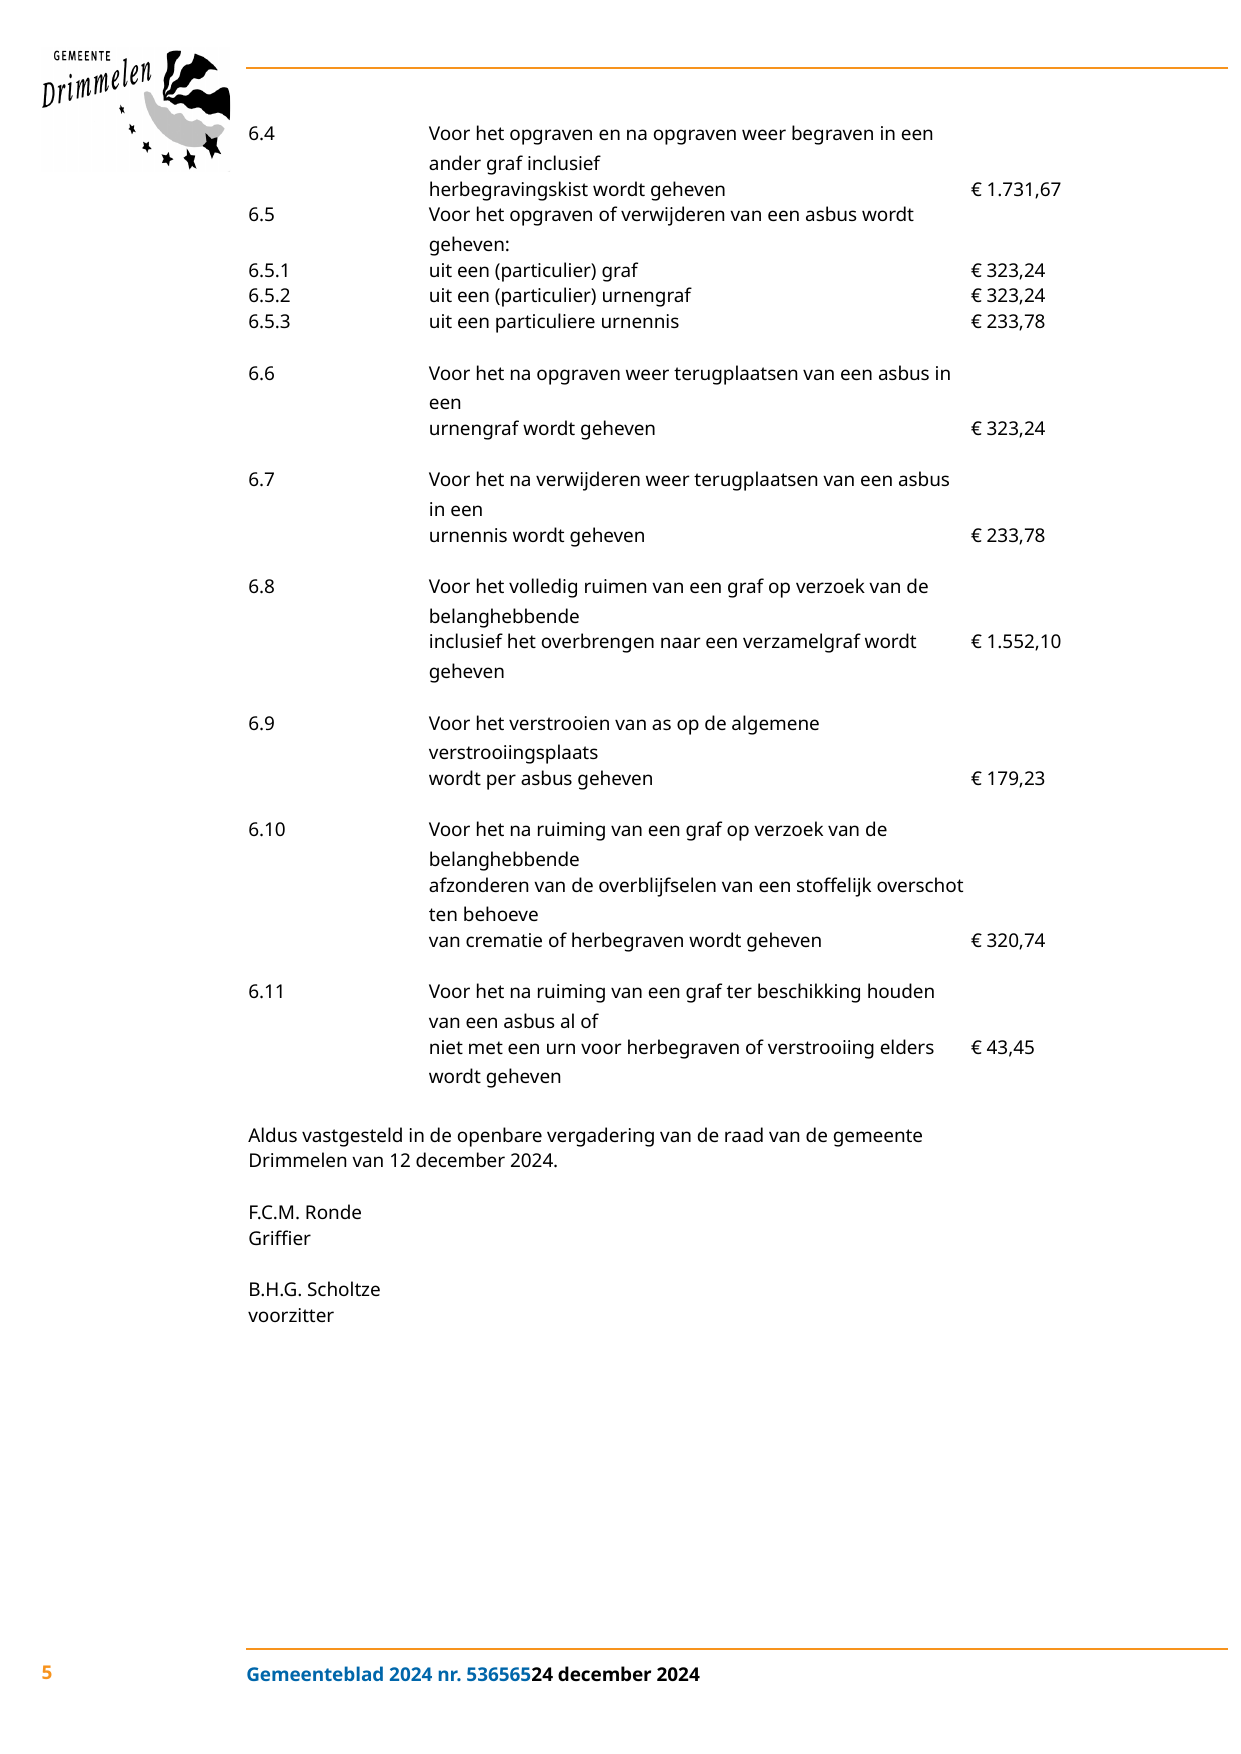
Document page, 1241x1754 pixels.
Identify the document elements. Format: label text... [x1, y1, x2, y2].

table_cell inclusief het overbrengen naar een verzamelgraf wordt geheven [429, 629, 971, 684]
table_cell [429, 548, 971, 573]
table_cell 6.11 [248, 979, 429, 1034]
table_cell Voor het verstrooien van as op de algemene verstrooiingsplaats [429, 710, 971, 765]
table_cell [971, 710, 1152, 765]
table_cell 6.8 [248, 573, 429, 629]
table_cell [971, 202, 1152, 257]
text voorzitter [248, 1302, 1152, 1328]
table_cell Voor het na verwijderen weer terugplaatsen van een asbus in een [429, 467, 971, 522]
table_cell 6.5 [248, 202, 429, 257]
table_cell [429, 441, 971, 467]
table_cell [971, 95, 1152, 121]
table_cell [429, 334, 971, 360]
table_cell [248, 95, 429, 121]
table_cell 6.4 [248, 121, 429, 176]
table_cell Voor het na opgraven weer terugplaatsen van een asbus in een [429, 360, 971, 415]
table_cell [248, 548, 429, 573]
table_cell 6.5.3 [248, 308, 429, 334]
text Drimmelen van 12 december 2024. [248, 1148, 1152, 1173]
table_cell [971, 573, 1152, 629]
table_cell € 1.731,67 [971, 176, 1152, 202]
table_cell [248, 953, 429, 978]
table_cell 6.7 [248, 467, 429, 522]
table_cell [248, 927, 429, 953]
table_cell Voor het volledig ruimen van een graf op verzoek van de belanghebbende [429, 573, 971, 629]
table_cell [429, 791, 971, 816]
table_cell [429, 953, 971, 978]
table_cell [248, 441, 429, 467]
table_cell [248, 872, 429, 927]
table_cell € 323,24 [971, 257, 1152, 283]
table_cell [248, 176, 429, 202]
table_cell [971, 791, 1152, 816]
table_cell [971, 334, 1152, 360]
table_cell [971, 979, 1152, 1034]
picture [41, 47, 231, 172]
table_cell [971, 872, 1152, 927]
table_cell [971, 121, 1152, 176]
text Aldus vastgesteld in de openbare vergadering van de raad van de gemeente [248, 1122, 1152, 1148]
table_cell afzonderen van de overblijfselen van een stoffelijk overschot ten behoeve [429, 872, 971, 927]
table_cell 6.5.2 [248, 283, 429, 308]
table_cell urnengraf wordt geheven [429, 415, 971, 441]
table_cell uit een particuliere urnennis [429, 308, 971, 334]
table_cell [971, 467, 1152, 522]
table_cell [248, 415, 429, 441]
table_cell [248, 684, 429, 710]
table_cell urnennis wordt geheven [429, 522, 971, 548]
table_cell [971, 816, 1152, 872]
table_cell € 320,74 [971, 927, 1152, 953]
table_cell 6.5.1 [248, 257, 429, 283]
table_cell € 43,45 [971, 1034, 1152, 1089]
table_cell [971, 441, 1152, 467]
table_cell € 179,23 [971, 765, 1152, 791]
table_cell [429, 684, 971, 710]
table_cell € 233,78 [971, 522, 1152, 548]
table_cell € 1.552,10 [971, 629, 1152, 684]
table_cell [429, 95, 971, 121]
table_cell [248, 629, 429, 684]
table_cell € 233,78 [971, 308, 1152, 334]
table_cell [248, 522, 429, 548]
table_cell van crematie of herbegraven wordt geheven [429, 927, 971, 953]
table_cell [248, 334, 429, 360]
table_cell € 323,24 [971, 415, 1152, 441]
text B.H.G. Scholtze [248, 1276, 1152, 1302]
table_cell 6.10 [248, 816, 429, 872]
table_cell [248, 791, 429, 816]
table_cell Voor het opgraven en na opgraven weer begraven in een ander graf inclusief [429, 121, 971, 176]
table_cell Voor het na ruiming van een graf ter beschikking houden van een asbus al of [429, 979, 971, 1034]
table_cell [971, 360, 1152, 415]
table_cell Voor het opgraven of verwijderen van een asbus wordt geheven: [429, 202, 971, 257]
table_cell uit een (particulier) graf [429, 257, 971, 283]
table_cell [971, 953, 1152, 978]
table_cell 6.6 [248, 360, 429, 415]
table_cell 6.9 [248, 710, 429, 765]
table_cell Voor het na ruiming van een graf op verzoek van de belanghebbende [429, 816, 971, 872]
table_cell herbegravingskist wordt geheven [429, 176, 971, 202]
text Griffier [248, 1225, 1152, 1251]
table_cell [971, 684, 1152, 710]
table_cell wordt per asbus geheven [429, 765, 971, 791]
text F.C.M. Ronde [248, 1199, 1152, 1225]
table_cell uit een (particulier) urnengraf [429, 283, 971, 308]
table_cell € 323,24 [971, 283, 1152, 308]
table_cell [248, 1034, 429, 1089]
table_cell [248, 765, 429, 791]
table_cell [971, 548, 1152, 573]
table_cell niet met een urn voor herbegraven of verstrooiing elders wordt geheven [429, 1034, 971, 1089]
